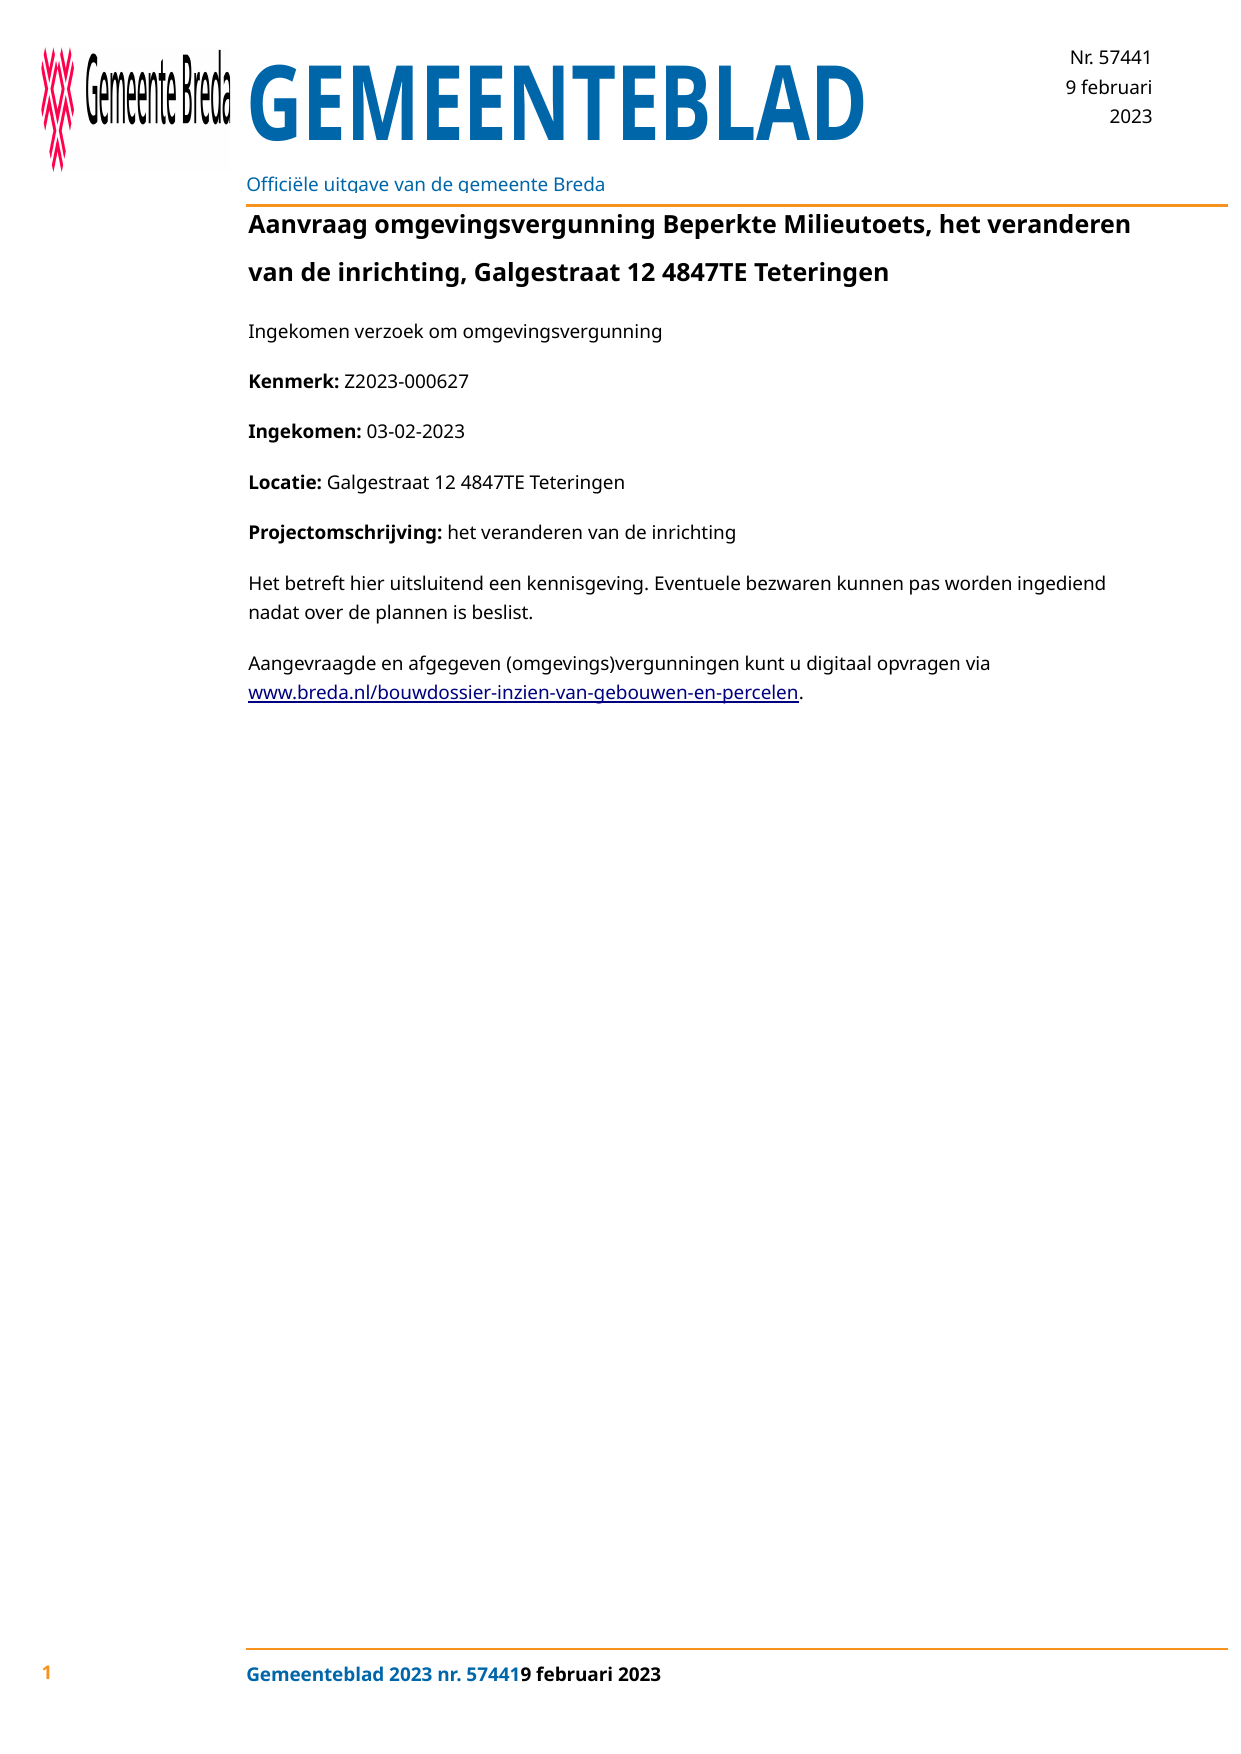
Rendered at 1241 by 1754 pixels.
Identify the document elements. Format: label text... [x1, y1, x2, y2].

text Ingekomen verzoek om omgevingsvergunning [248, 318, 1152, 344]
text Locatie: Galgestraat 12 4847TE Teteringen [248, 469, 1152, 495]
text Projectomschrijving: het veranderen van de inrichting [248, 519, 1152, 545]
picture [41, 47, 231, 172]
text Ingekomen: 03-02-2023 [248, 419, 1152, 444]
text Kenmerk: Z2023-000627 [248, 368, 1152, 394]
text Het betreft hier uitsluitend een kennisgeving. Eventuele bezwaren kunnen pas worden ingediend nadat over de plannen is beslist. [248, 570, 1152, 625]
text Aangevraagde en afgegeven (omgevings)vergunningen kunt u digitaal opvragen via www.breda.nl/bouwdossier-inzien-van-gebouwen-en-percelen. [248, 650, 1152, 705]
text Aanvraag omgevingsvergunning Beperkte Milieutoets, het veranderen van de inrichting, Galgestraat 12 4847TE Teteringen [248, 207, 1152, 288]
